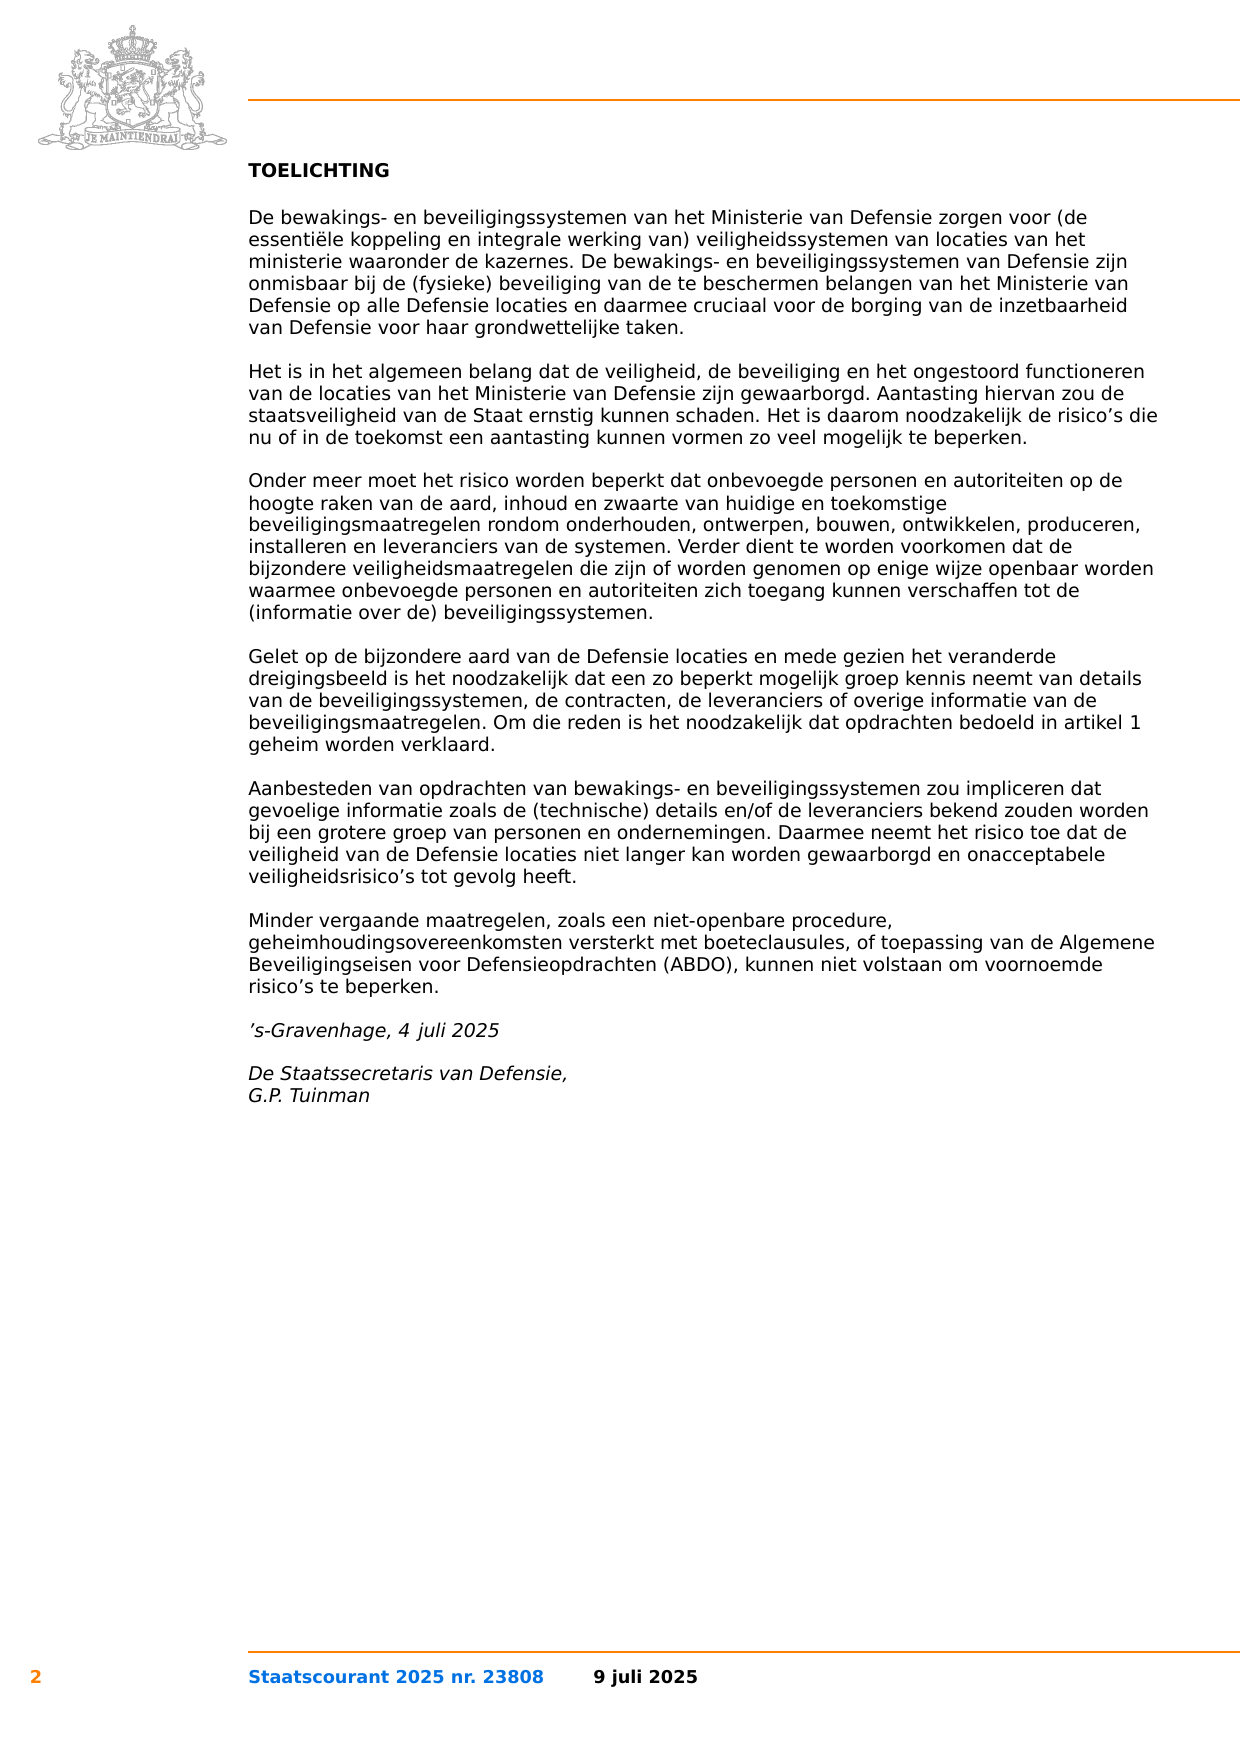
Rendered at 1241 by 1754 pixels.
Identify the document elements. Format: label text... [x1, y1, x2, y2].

text Minder vergaande maatregelen, zoals een niet-openbare procedure, geheimhoudingsovereenkomsten versterkt met boeteclausules, of toepassing van de Algemene Beveiligingseisen voor Defensieopdrachten (ABDO), kunnen niet volstaan om voornoemde risico’s te beperken. [248, 910, 1163, 998]
text Onder meer moet het risico worden beperkt dat onbevoegde personen en autoriteiten op de hoogte raken van de aard, inhoud en zwaarte van huidige en toekomstige beveiligingsmaatregelen rondom onderhouden, ontwerpen, bouwen, ontwikkelen, produceren, installeren en leveranciers van de systemen. Verder dient te worden voorkomen dat de bijzondere veiligheidsmaatregelen die zijn of worden genomen op enige wijze openbaar worden waarmee onbevoegde personen en autoriteiten zich toegang kunnen verschaffen tot de (informatie over de) beveiligingssystemen. [248, 470, 1163, 624]
picture [38, 25, 227, 150]
text Het is in het algemeen belang dat de veiligheid, de beveiliging en het ongestoord functioneren van de locaties van het Ministerie van Defensie zijn gewaarborgd. Aantasting hiervan zou de staatsveiligheid van de Staat ernstig kunnen schaden. Het is daarom noodzakelijk de risico’s die nu of in de toekomst een aantasting kunnen vormen zo veel mogelijk te beperken. [248, 361, 1163, 448]
text De Staatssecretaris van Defensie, G.P. Tuinman [248, 1063, 1163, 1107]
text De bewakings- en beveiligingssystemen van het Ministerie van Defensie zorgen voor (de essentiële koppeling en integrale werking van) veiligheidssystemen van locaties van het ministerie waaronder de kazernes. De bewakings- en beveiligingssystemen van Defensie zijn onmisbaar bij de (fysieke) beveiliging van de te beschermen belangen van het Ministerie van Defensie op alle Defensie locaties en daarmee cruciaal voor de borging van de inzetbaarheid van Defensie voor haar grondwettelijke taken. [248, 207, 1163, 339]
text Aanbesteden van opdrachten van bewakings- en beveiligingssystemen zou impliceren dat gevoelige informatie zoals de (technische) details en/of de leveranciers bekend zouden worden bij een grotere groep van personen en ondernemingen. Daarmee neemt het risico toe dat de veiligheid van de Defensie locaties niet langer kan worden gewaarborgd en onacceptabele veiligheidsrisico’s tot gevolg heeft. [248, 778, 1163, 888]
subtitle TOELICHTING [248, 160, 1163, 182]
text ’s-Gravenhage, 4 juli 2025 [248, 1019, 1163, 1041]
text Gelet op de bijzondere aard van de Defensie locaties en mede gezien het veranderde dreigingsbeeld is het noodzakelijk dat een zo beperkt mogelijk groep kennis neemt van details van de beveiligingssystemen, de contracten, de leveranciers of overige informatie van de beveiligingsmaatregelen. Om die reden is het noodzakelijk dat opdrachten bedoeld in artikel 1 geheim worden verklaard. [248, 646, 1163, 756]
